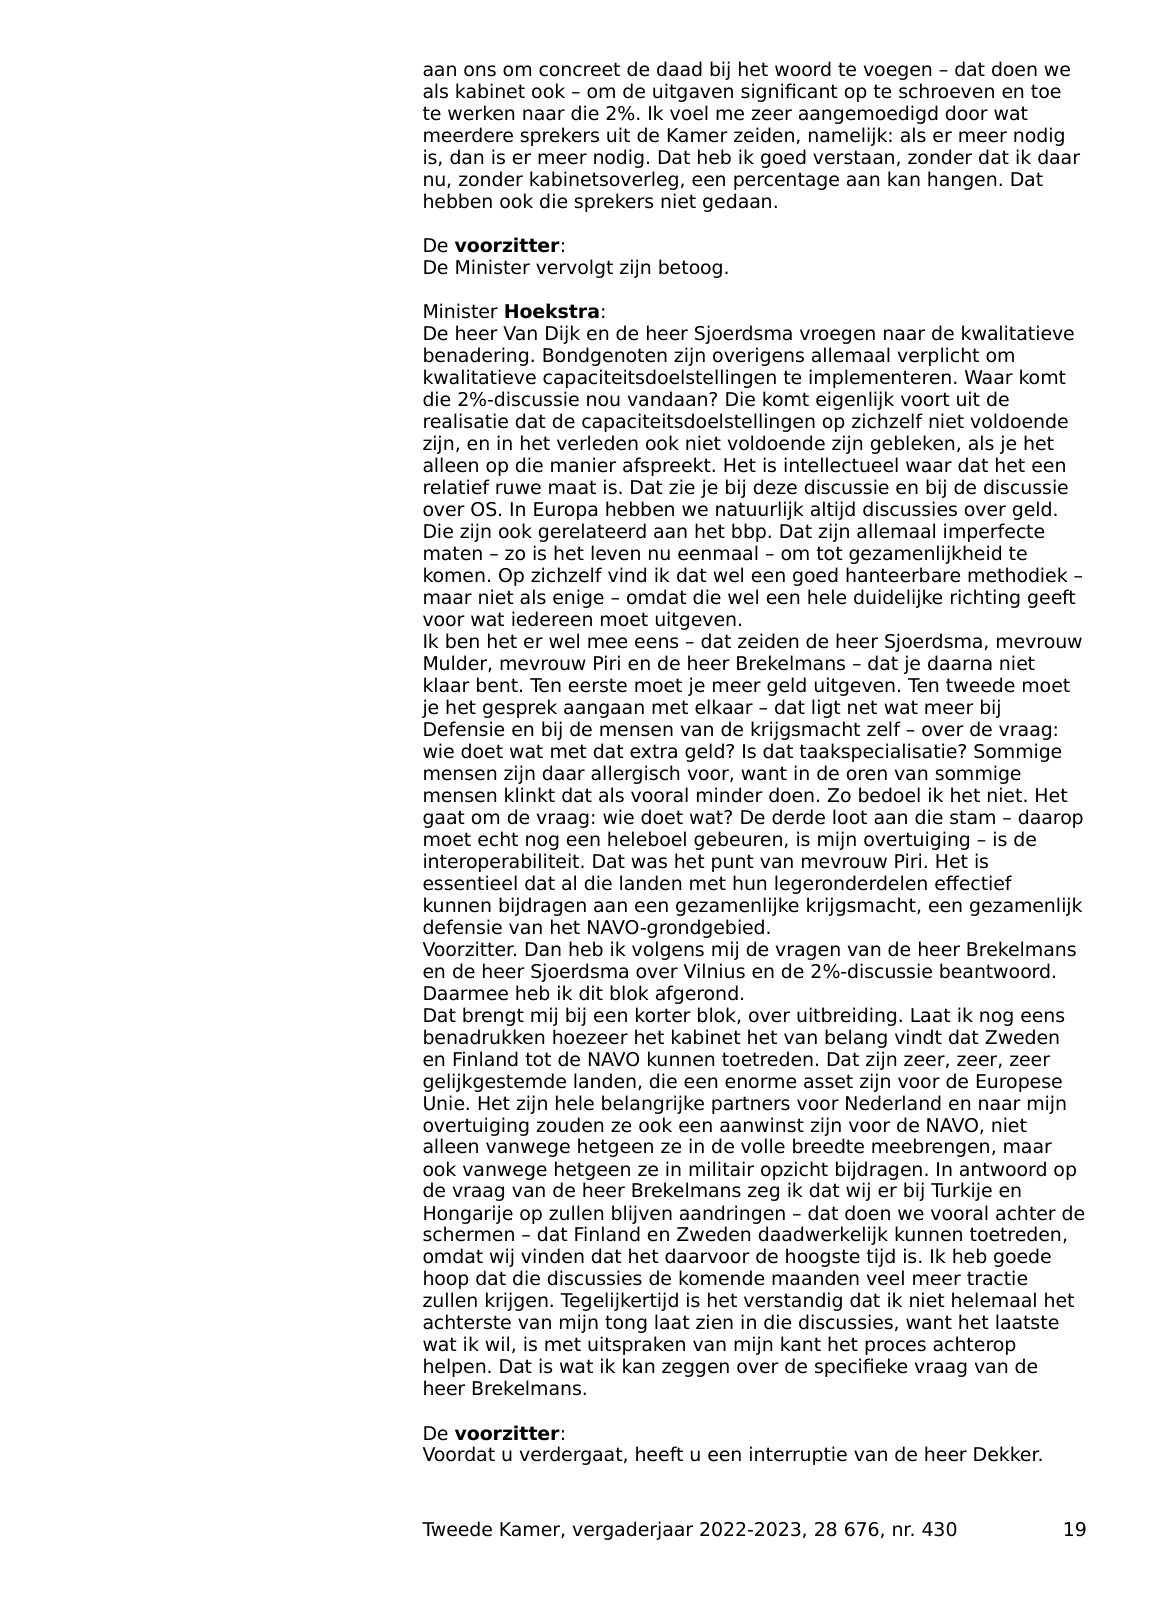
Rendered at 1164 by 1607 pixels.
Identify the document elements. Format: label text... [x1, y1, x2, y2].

text De Minister vervolgt zijn betoog. [422, 257, 1087, 279]
text Ik ben het er wel mee eens – dat zeiden de heer Sjoerdsma, mevrouw Mulder, mevrouw Piri en de heer Brekelmans – dat je daarna niet klaar bent. Ten eerste moet je meer geld uitgeven. Ten tweede moet je het gesprek aangaan met elkaar – dat ligt net wat meer bij Defensie en bij de mensen van de krijgsmacht zelf – over de vraag: wie doet wat met dat extra geld? Is dat taakspecialisatie? Sommige mensen zijn daar allergisch voor, want in de oren van sommige mensen klinkt dat als vooral minder doen. Zo bedoel ik het niet. Het gaat om de vraag: wie doet wat? De derde loot aan die stam – daarop moet echt nog een heleboel gebeuren, is mijn overtuiging – is de interoperabiliteit. Dat was het punt van mevrouw Piri. Het is essentieel dat al die landen met hun legeronderdelen effectief kunnen bijdragen aan een gezamenlijke krijgsmacht, een gezamenlijk defensie van het NAVO-grondgebied. [422, 631, 1087, 939]
text aan ons om concreet de daad bij het woord te voegen – dat doen we als kabinet ook – om de uitgaven significant op te schroeven en toe te werken naar die 2%. Ik voel me zeer aangemoedigd door wat meerdere sprekers uit de Kamer zeiden, namelijk: als er meer nodig is, dan is er meer nodig. Dat heb ik goed verstaan, zonder dat ik daar nu, zonder kabinetsoverleg, een percentage aan kan hangen. Dat hebben ook die sprekers niet gedaan. [422, 59, 1087, 213]
text Dat brengt mij bij een korter blok, over uitbreiding. Laat ik nog eens benadrukken hoezeer het kabinet het van belang vindt dat Zweden en Finland tot de NAVO kunnen toetreden. Dat zijn zeer, zeer, zeer gelijkgestemde landen, die een enorme asset zijn voor de Europese Unie. Het zijn hele belangrijke partners voor Nederland en naar mijn overtuiging zouden ze ook een aanwinst zijn voor de NAVO, niet alleen vanwege hetgeen ze in de volle breedte meebrengen, maar ook vanwege hetgeen ze in militair opzicht bijdragen. In antwoord op de vraag van de heer Brekelmans zeg ik dat wij er bij Turkije en Hongarije op zullen blijven aandringen – dat doen we vooral achter de schermen – dat Finland en Zweden daadwerkelijk kunnen toetreden, omdat wij vinden dat het daarvoor de hoogste tijd is. Ik heb goede hoop dat die discussies de komende maanden veel meer tractie zullen krijgen. Tegelijkertijd is het verstandig dat ik niet helemaal het achterste van mijn tong laat zien in die discussies, want het laatste wat ik wil, is met uitspraken van mijn kant het proces achterop helpen. Dat is wat ik kan zeggen over de specifieke vraag van de heer Brekelmans. [422, 1004, 1087, 1400]
text Voorzitter. Dan heb ik volgens mij de vragen van de heer Brekelmans en de heer Sjoerdsma over Vilnius en de 2%-discussie beantwoord. Daarmee heb ik dit blok afgerond. [422, 939, 1087, 1004]
text De heer Van Dijk en de heer Sjoerdsma vroegen naar de kwalitatieve benadering. Bondgenoten zijn overigens allemaal verplicht om kwalitatieve capaciteitsdoelstellingen te implementeren. Waar komt die 2%-discussie nou vandaan? Die komt eigenlijk voort uit de realisatie dat de capaciteitsdoelstellingen op zichzelf niet voldoende zijn, en in het verleden ook niet voldoende zijn gebleken, als je het alleen op die manier afspreekt. Het is intellectueel waar dat het een relatief ruwe maat is. Dat zie je bij deze discussie en bij de discussie over OS. In Europa hebben we natuurlijk altijd discussies over geld. Die zijn ook gerelateerd aan het bbp. Dat zijn allemaal imperfecte maten – zo is het leven nu eenmaal – om tot gezamenlijkheid te komen. Op zichzelf vind ik dat wel een goed hanteerbare methodiek – maar niet als enige – omdat die wel een hele duidelijke richting geeft voor wat iedereen moet uitgeven. [422, 323, 1087, 631]
text Voordat u verdergaat, heeft u een interruptie van de heer Dekker. [422, 1444, 1087, 1466]
text De voorzitter: [422, 1422, 1087, 1444]
text Minister Hoekstra: [422, 301, 1087, 323]
text De voorzitter: [422, 235, 1087, 257]
